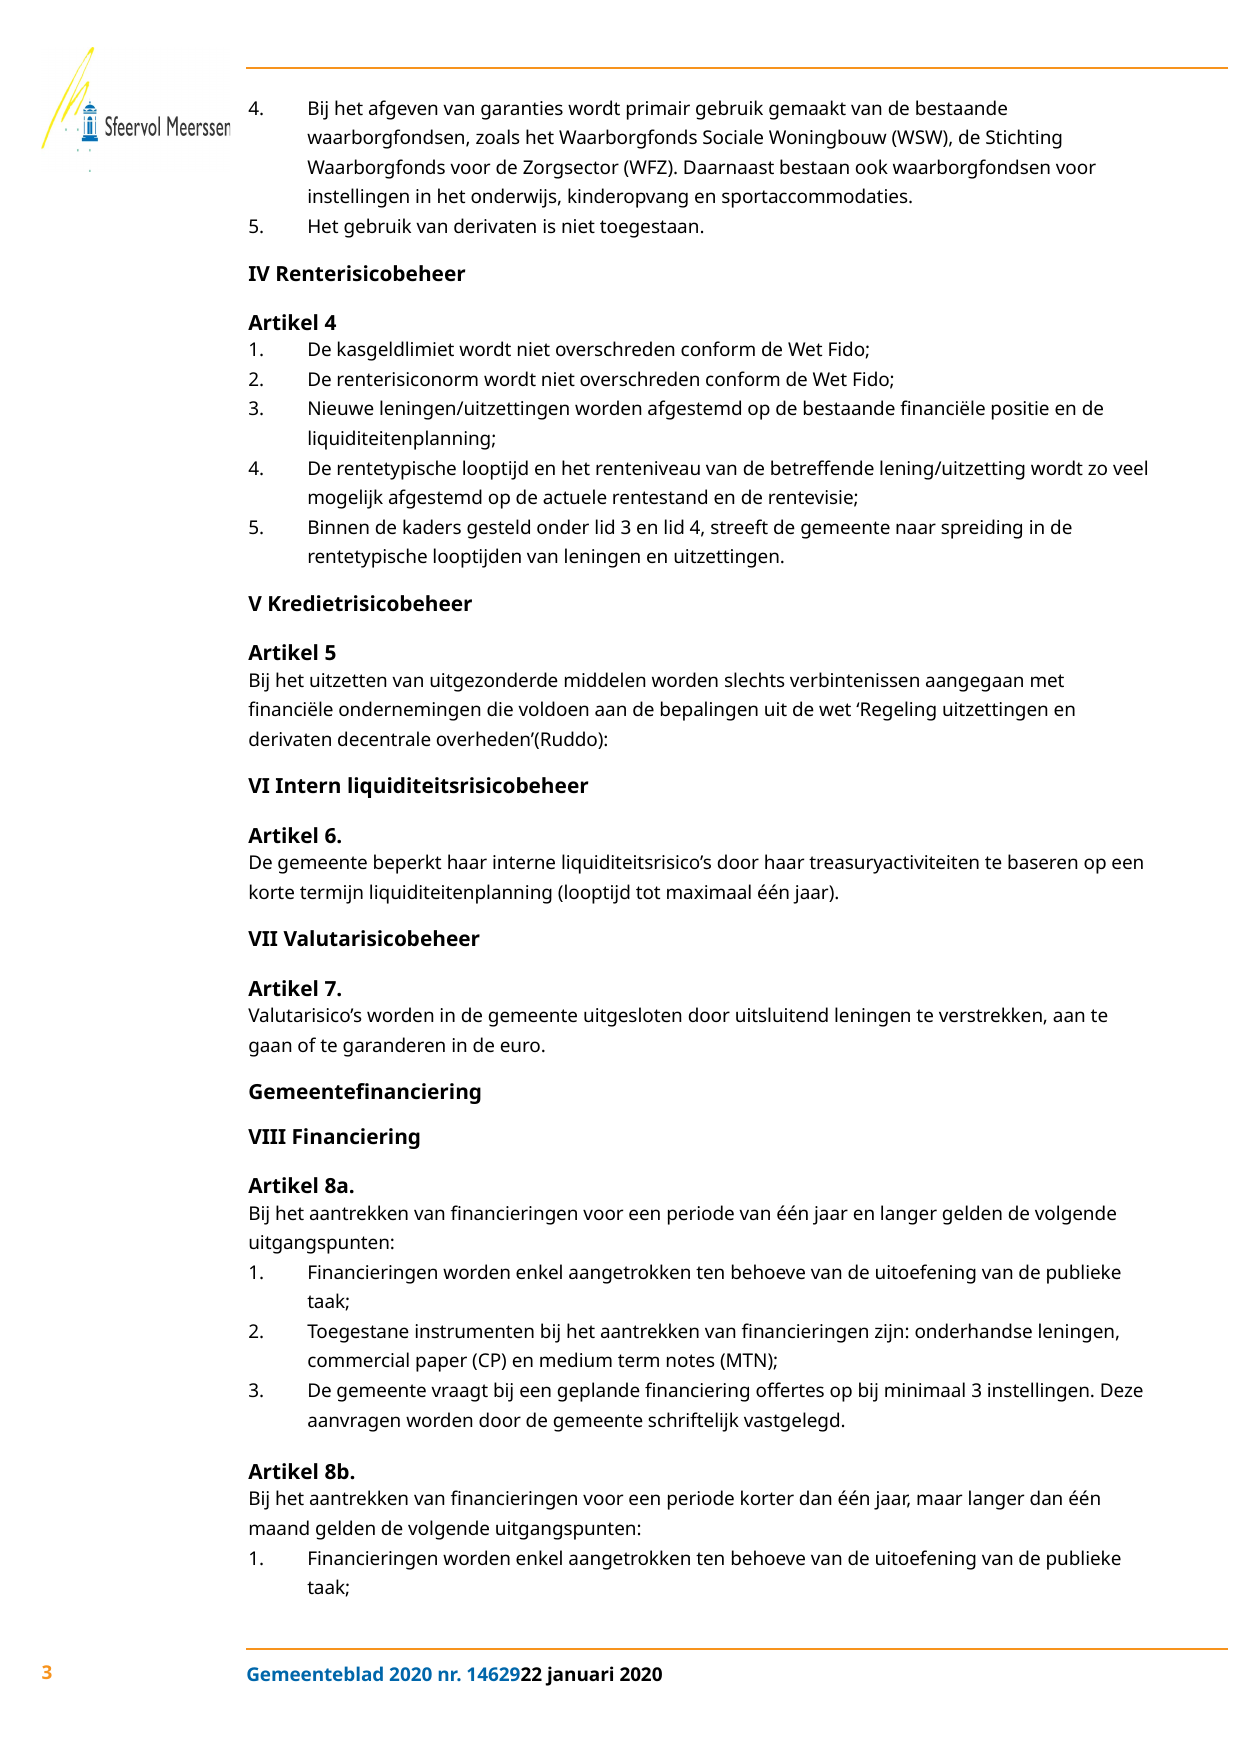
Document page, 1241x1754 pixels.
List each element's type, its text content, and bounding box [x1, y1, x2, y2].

list De gemeente vraagt bij een geplande financiering offertes op bij minimaal 3 instellingen. Deze aanvragen worden door de gemeente schriftelijk vastgelegd. [248, 1377, 1152, 1432]
text De gemeente beperkt haar interne liquiditeitsrisico’s door haar treasuryactiviteiten te baseren op een korte termijn liquiditeitenplanning (looptijd tot maximaal één jaar). [248, 849, 1152, 905]
list Binnen de kaders gesteld onder lid 3 en lid 4, streeft de gemeente naar spreiding in de rentetypische looptijden van leningen en uitzettingen. [248, 514, 1152, 569]
list Bij het afgeven van garanties wordt primair gebruik gemaakt van de bestaande waarborgfondsen, zoals het Waarborgfonds Sociale Woningbouw (WSW), de Stichting Waarborgfonds voor de Zorgsector (WFZ). Daarnaast bestaan ook waarborgfondsen voor instellingen in het onderwijs, kinderopvang en sportaccommodaties. [248, 95, 1152, 209]
list Het gebruik van derivaten is niet toegestaan. [248, 213, 1152, 239]
list De renterisiconorm wordt niet overschreden conform de Wet Fido; [248, 366, 1152, 392]
list Toegestane instrumenten bij het aantrekken van financieringen zijn: onderhandse leningen, commercial paper (CP) en medium term notes (MTN); [248, 1318, 1152, 1373]
text VIII Financiering [248, 1122, 1152, 1150]
text VII Valutarisicobeheer [248, 924, 1152, 953]
list Financieringen worden enkel aangetrokken ten behoeve van de uitoefening van de publieke taak; [248, 1259, 1152, 1314]
text Artikel 8b. [248, 1457, 1152, 1486]
list De kasgeldlimiet wordt niet overschreden conform de Wet Fido; [248, 336, 1152, 362]
text IV Renterisicobeheer [248, 259, 1152, 287]
list Nieuwe leningen/uitzettingen worden afgestemd op de bestaande financiële positie en de liquiditeitenplanning; [248, 396, 1152, 451]
text Valutarisico’s worden in de gemeente uitgesloten door uitsluitend leningen te verstrekken, aan te gaan of te garanderen in de euro. [248, 1002, 1152, 1058]
text Gemeentefinanciering [248, 1077, 1152, 1106]
picture [41, 47, 231, 172]
list De rentetypische looptijd en het renteniveau van de betreffende lening/uitzetting wordt zo veel mogelijk afgestemd op de actuele rentestand en de rentevisie; [248, 455, 1152, 510]
text V Kredietrisicobeheer [248, 589, 1152, 618]
text Artikel 4 [248, 308, 1152, 336]
list Financieringen worden enkel aangetrokken ten behoeve van de uitoefening van de publieke taak; [248, 1545, 1152, 1600]
text VI Intern liquiditeitsrisicobeheer [248, 772, 1152, 800]
text Bij het aantrekken van financieringen voor een periode korter dan één jaar, maar langer dan één maand gelden de volgende uitgangspunten: [248, 1486, 1152, 1541]
text Artikel 8a. [248, 1171, 1152, 1200]
text Artikel 6. [248, 821, 1152, 849]
text Artikel 5 [248, 638, 1152, 667]
text Bij het aantrekken van financieringen voor een periode van één jaar en langer gelden de volgende uitgangspunten: [248, 1200, 1152, 1255]
text Bij het uitzetten van uitgezonderde middelen worden slechts verbintenissen aangegaan met financiële ondernemingen die voldoen aan de bepalingen uit de wet ‘Regeling uitzettingen en derivaten decentrale overheden’(Ruddo): [248, 667, 1152, 752]
text Artikel 7. [248, 974, 1152, 1002]
